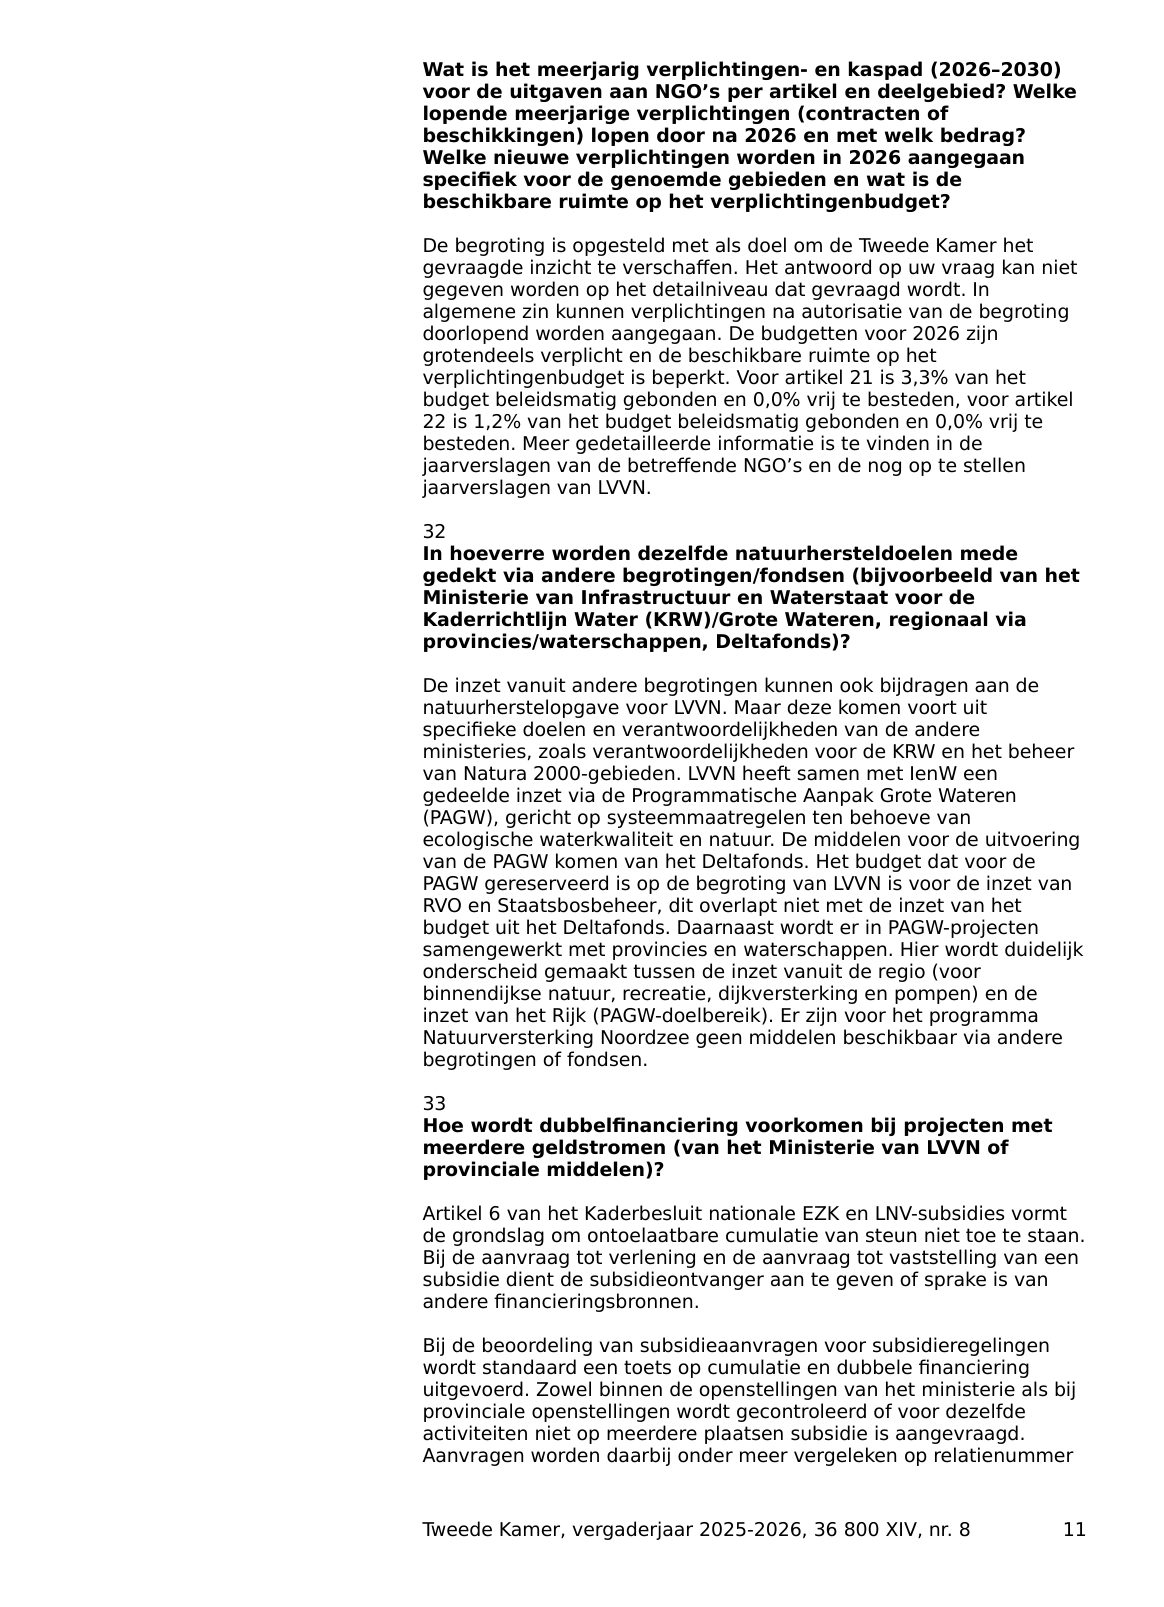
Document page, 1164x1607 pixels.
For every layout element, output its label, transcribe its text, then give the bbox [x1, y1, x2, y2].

text De inzet vanuit andere begrotingen kunnen ook bijdragen aan de natuurherstelopgave voor LVVN. Maar deze komen voort uit specifieke doelen en verantwoordelijkheden van de andere ministeries, zoals verantwoordelijkheden voor de KRW en het beheer van Natura 2000-gebieden. LVVN heeft samen met IenW een gedeelde inzet via de Programmatische Aanpak Grote Wateren (PAGW), gericht op systeemmaatregelen ten behoeve van ecologische waterkwaliteit en natuur. De middelen voor de uitvoering van de PAGW komen van het Deltafonds. Het budget dat voor de PAGW gereserveerd is op de begroting van LVVN is voor de inzet van RVO en Staatsbosbeheer, dit overlapt niet met de inzet van het budget uit het Deltafonds. Daarnaast wordt er in PAGW-projecten samengewerkt met provincies en waterschappen. Hier wordt duidelijk onderscheid gemaakt tussen de inzet vanuit de regio (voor binnendijkse natuur, recreatie, dijkversterking en pompen) en de inzet van het Rijk (PAGW-doelbereik). Er zijn voor het programma Natuurversterking Noordzee geen middelen beschikbaar via andere begrotingen of fondsen. [422, 675, 1087, 1071]
text 33 [422, 1093, 1087, 1115]
text 32 [422, 521, 1087, 543]
text Bij de beoordeling van subsidieaanvragen voor subsidieregelingen wordt standaard een toets op cumulatie en dubbele financiering uitgevoerd. Zowel binnen de openstellingen van het ministerie als bij provinciale openstellingen wordt gecontroleerd of voor dezelfde activiteiten niet op meerdere plaatsen subsidie is aangevraagd. Aanvragen worden daarbij onder meer vergeleken op relatienummer [422, 1335, 1087, 1467]
text In hoeverre worden dezelfde natuurhersteldoelen mede gedekt via andere begrotingen/fondsen (bijvoorbeeld van het Ministerie van Infrastructuur en Waterstaat voor de Kaderrichtlijn Water (KRW)/Grote Wateren, regionaal via provincies/waterschappen, Deltafonds)? [422, 543, 1087, 653]
text Artikel 6 van het Kaderbesluit nationale EZK en LNV-subsidies vormt de grondslag om ontoelaatbare cumulatie van steun niet toe te staan. Bij de aanvraag tot verlening en de aanvraag tot vaststelling van een subsidie dient de subsidieontvanger aan te geven of sprake is van andere financieringsbronnen. [422, 1203, 1087, 1313]
text De begroting is opgesteld met als doel om de Tweede Kamer het gevraagde inzicht te verschaffen. Het antwoord op uw vraag kan niet gegeven worden op het detailniveau dat gevraagd wordt. In algemene zin kunnen verplichtingen na autorisatie van de begroting doorlopend worden aangegaan. De budgetten voor 2026 zijn grotendeels verplicht en de beschikbare ruimte op het verplichtingenbudget is beperkt. Voor artikel 21 is 3,3% van het budget beleidsmatig gebonden en 0,0% vrij te besteden, voor artikel 22 is 1,2% van het budget beleidsmatig gebonden en 0,0% vrij te besteden. Meer gedetailleerde informatie is te vinden in de jaarverslagen van de betreffende NGO’s en de nog op te stellen jaarverslagen van LVVN. [422, 235, 1087, 499]
text Hoe wordt dubbelfinanciering voorkomen bij projecten met meerdere geldstromen (van het Ministerie van LVVN of provinciale middelen)? [422, 1115, 1087, 1181]
text Wat is het meerjarig verplichtingen- en kaspad (2026–2030) voor de uitgaven aan NGO’s per artikel en deelgebied? Welke lopende meerjarige verplichtingen (contracten of beschikkingen) lopen door na 2026 en met welk bedrag? Welke nieuwe verplichtingen worden in 2026 aangegaan specifiek voor de genoemde gebieden en wat is de beschikbare ruimte op het verplichtingenbudget? [422, 59, 1087, 213]
